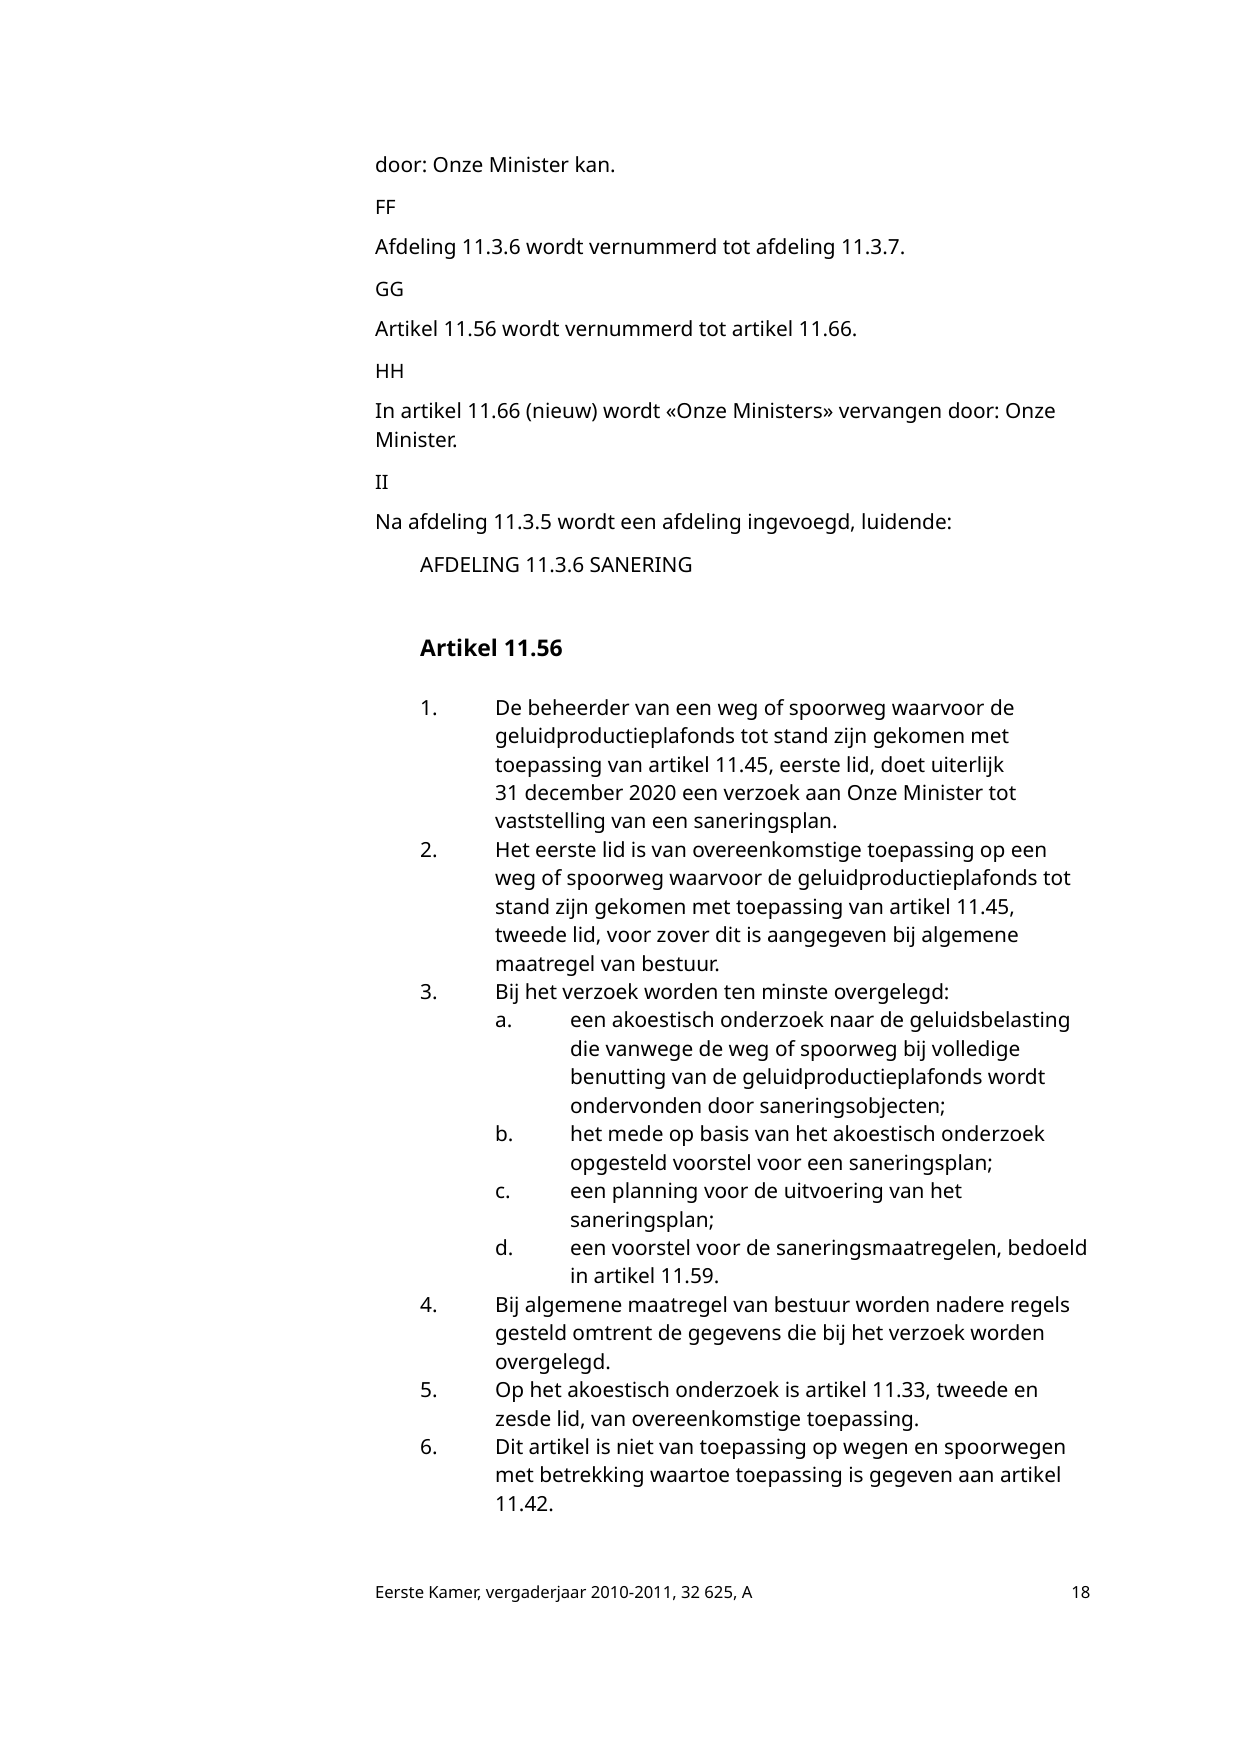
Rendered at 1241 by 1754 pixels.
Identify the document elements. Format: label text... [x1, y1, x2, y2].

text Artikel 11.56 wordt vernummerd tot artikel 11.66. [375, 314, 1090, 343]
text door: Onze Minister kan. [375, 150, 1090, 178]
list Op het akoestisch onderzoek is artikel 11.33, tweede en zesde lid, van overeenkomstige toepassing. [420, 1375, 1090, 1432]
text Na afdeling 11.3.5 wordt een afdeling ingevoegd, luidende: [375, 507, 1090, 536]
list Het eerste lid is van overeenkomstige toepassing op een weg of spoorweg waarvoor de geluidproductieplafonds tot stand zijn gekomen met toepassing van artikel 11.45, tweede lid, voor zover dit is aangegeven bij algemene maatregel van bestuur. [420, 835, 1090, 977]
text In artikel 11.66 (nieuw) wordt «Onze Ministers» vervangen door: Onze Minister. [375, 397, 1090, 453]
list een voorstel voor de saneringsmaatregelen, bedoeld in artikel 11.59. [495, 1233, 1090, 1290]
list een akoestisch onderzoek naar de geluidsbelasting die vanwege de weg of spoorweg bij volledige benutting van de geluidproductieplafonds wordt ondervonden door saneringsobjecten; [495, 1006, 1090, 1119]
list De beheerder van een weg of spoorweg waarvoor de geluidproductieplafonds tot stand zijn gekomen met toepassing van artikel 11.45, eerste lid, doet uiterlijk 31 december 2020 een verzoek aan Onze Minister tot vaststelling van een saneringsplan. [420, 693, 1090, 835]
subtitle AFDELING 11.3.6 SANERING [420, 551, 1090, 579]
list Dit artikel is niet van toepassing op wegen en spoorwegen met betrekking waartoe toepassing is gegeven aan artikel 11.42. [420, 1432, 1090, 1517]
text II [375, 468, 1090, 495]
list het mede op basis van het akoestisch onderzoek opgesteld voorstel voor een saneringsplan; [495, 1119, 1090, 1176]
subtitle Artikel 11.56 [420, 632, 1090, 663]
text GG [375, 276, 1090, 303]
list Bij het verzoek worden ten minste overgelegd: [420, 977, 1090, 1006]
text Afdeling 11.3.6 wordt vernummerd tot afdeling 11.3.7. [375, 232, 1090, 261]
text HH [375, 358, 1090, 385]
list een planning voor de uitvoering van het saneringsplan; [495, 1176, 1090, 1233]
text FF [375, 193, 1090, 220]
list Bij algemene maatregel van bestuur worden nadere regels gesteld omtrent de gegevens die bij het verzoek worden overgelegd. [420, 1290, 1090, 1375]
